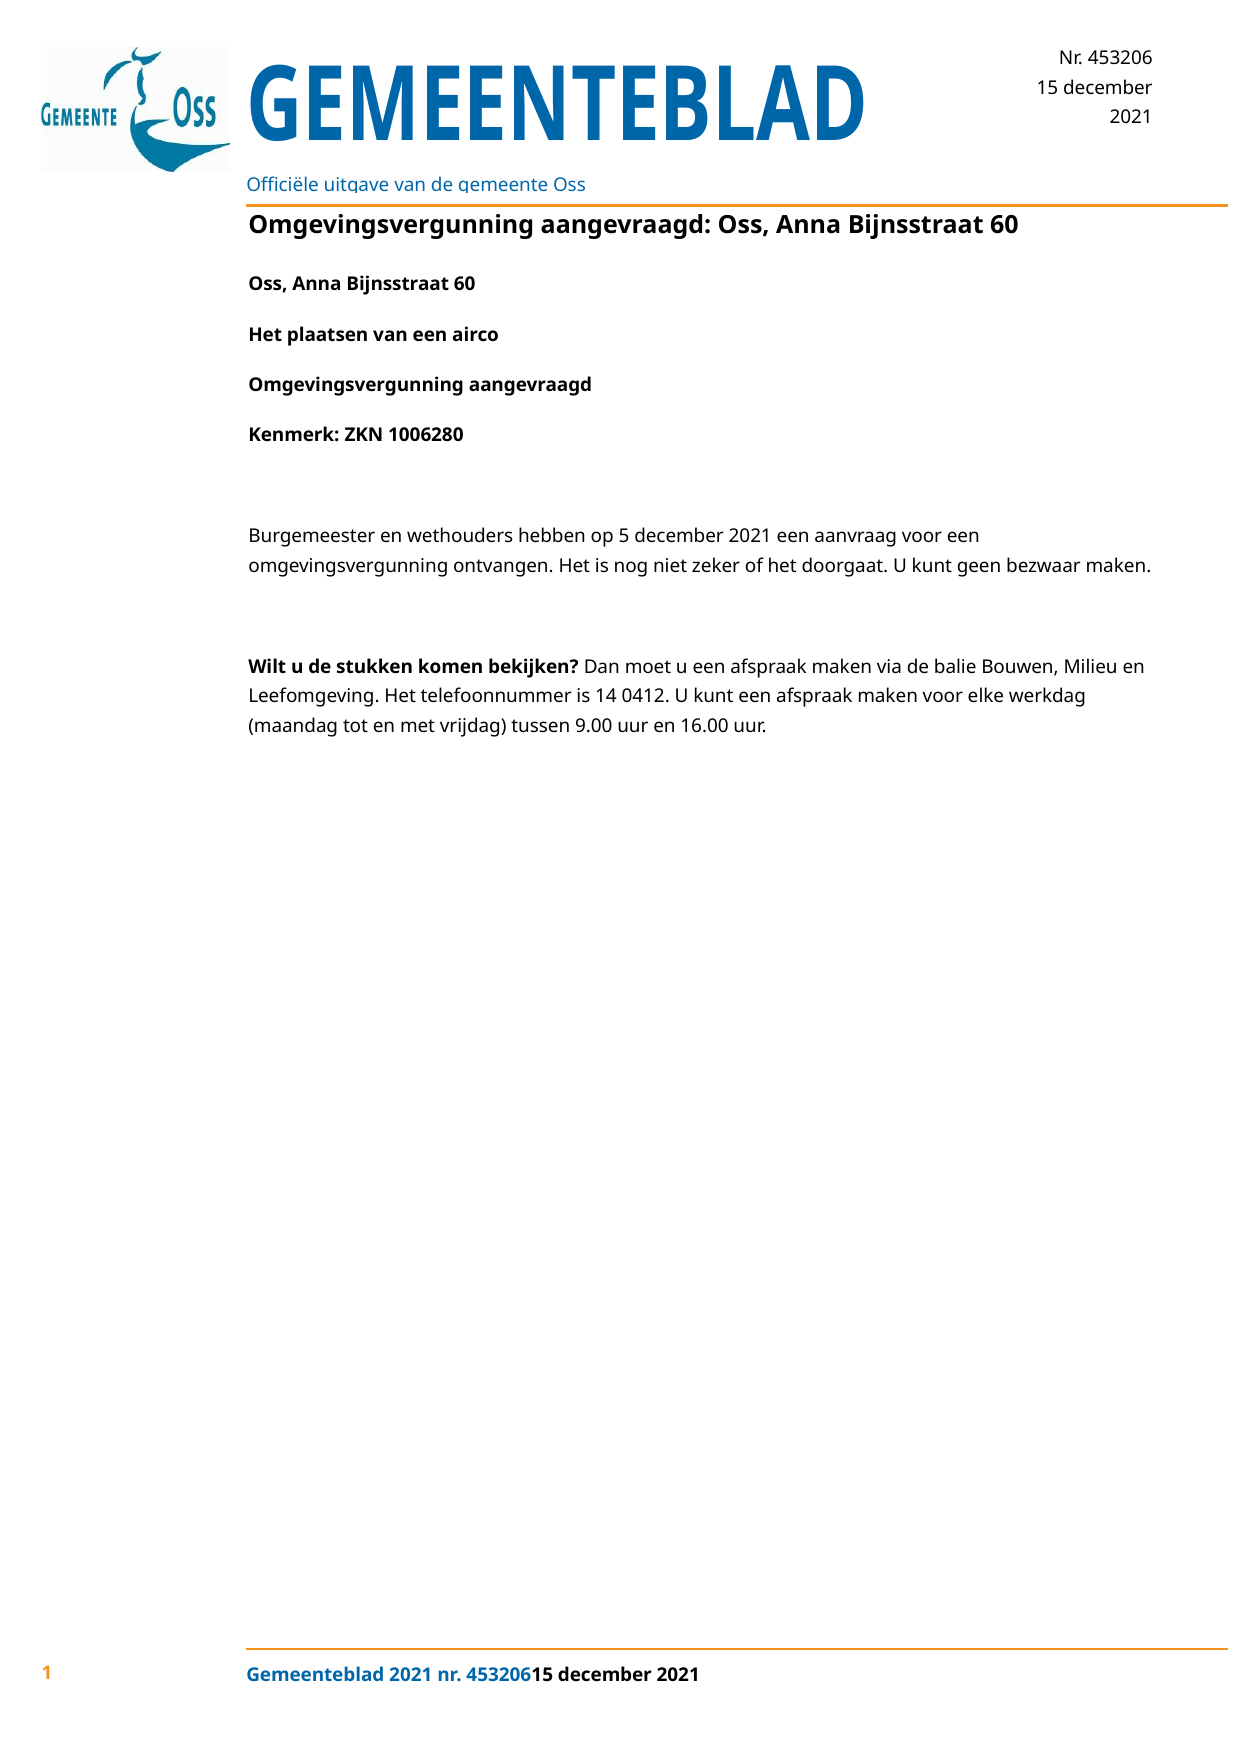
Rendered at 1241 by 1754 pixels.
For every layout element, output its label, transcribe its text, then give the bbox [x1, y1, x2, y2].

text Omgevingsvergunning aangevraagd: Oss, Anna Bijnsstraat 60 [248, 207, 1152, 241]
text Burgemeester en wethouders hebben op 5 december 2021 een aanvraag voor een omgevingsvergunning ontvangen. Het is nog niet zeker of het doorgaat. U kunt geen bezwaar maken. [248, 522, 1152, 578]
text Kenmerk: ZKN 1006280 [248, 422, 1152, 447]
text Wilt u de stukken komen bekijken? Dan moet u een afspraak maken via de balie Bouwen, Milieu en Leefomgeving. Het telefoonnummer is 14 0412. U kunt een afspraak maken voor elke werkdag (maandag tot en met vrijdag) tussen 9.00 uur en 16.00 uur. [248, 653, 1152, 738]
text Het plaatsen van een airco [248, 321, 1152, 346]
text Omgevingsvergunning aangevraagd [248, 371, 1152, 397]
text Oss, Anna Bijnsstraat 60 [248, 270, 1152, 296]
picture [41, 47, 231, 172]
